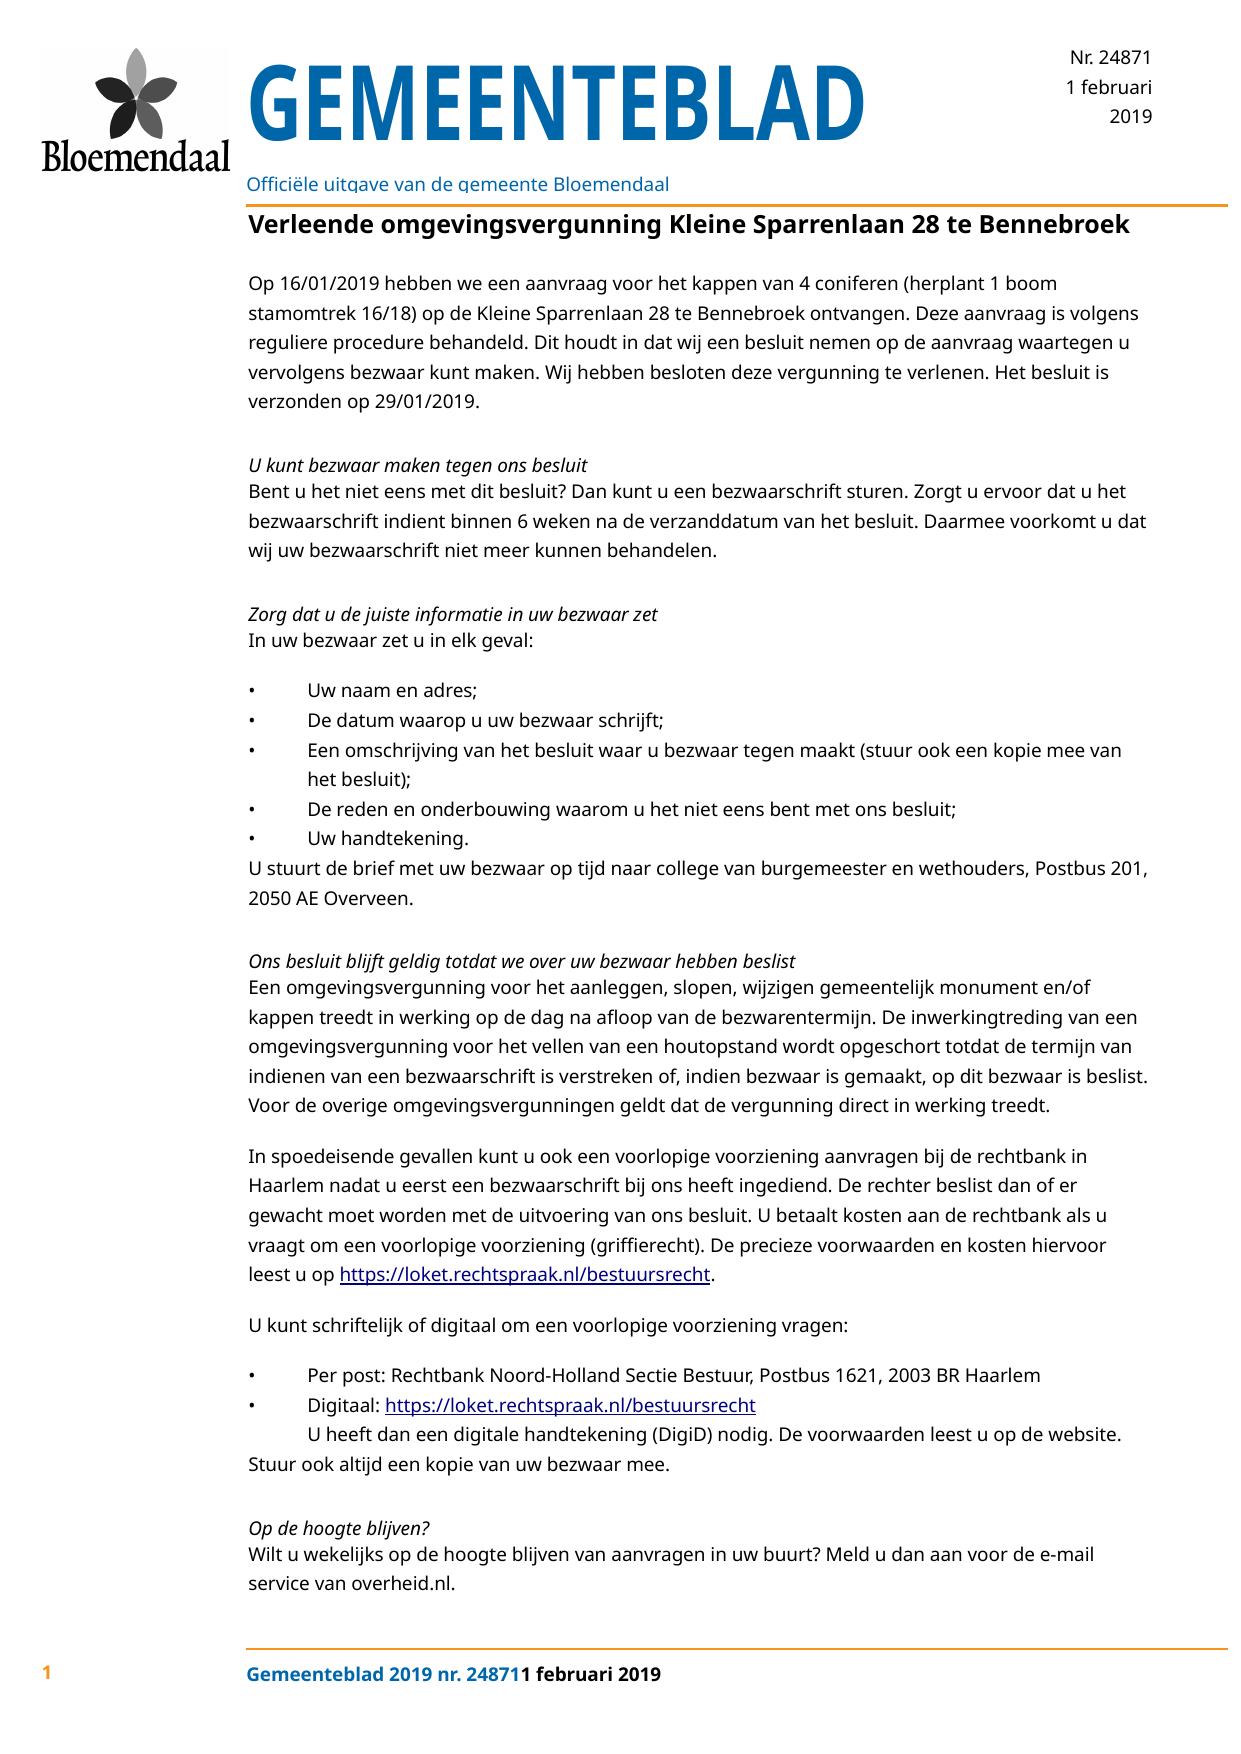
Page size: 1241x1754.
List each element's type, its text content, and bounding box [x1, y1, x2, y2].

text In uw bezwaar zet u in elk geval: [248, 627, 1152, 653]
text Stuur ook altijd een kopie van uw bezwaar mee. [248, 1451, 1152, 1477]
list Per post: Rechtbank Noord-Holland Sectie Bestuur, Postbus 1621, 2003 BR Haarlem [248, 1362, 1152, 1388]
list U heeft dan een digitale handtekening (DigiD) nodig. De voorwaarden leest u op de website. [248, 1421, 1152, 1447]
list De reden en onderbouwing waarom u het niet eens bent met ons besluit; [248, 796, 1152, 822]
text Op de hoogte blijven? [248, 1515, 1152, 1541]
text Verleende omgevingsvergunning Kleine Sparrenlaan 28 te Bennebroek [248, 207, 1152, 241]
picture [41, 47, 231, 172]
text U kunt bezwaar maken tegen ons besluit [248, 453, 1152, 478]
text Ons besluit blijft geldig totdat we over uw bezwaar hebben beslist [248, 949, 1152, 974]
text Wilt u wekelijks op de hoogte blijven van aanvragen in uw buurt? Meld u dan aan voor de e-mail service van overheid.nl. [248, 1541, 1152, 1596]
list Digitaal: https://loket.rechtspraak.nl/bestuursrecht [248, 1392, 1152, 1418]
text Een omgevingsvergunning voor het aanleggen, slopen, wijzigen gemeentelijk monument en/of kappen treedt in werking op de dag na afloop van de bezwarentermijn. De inwerkingtreding van een omgevingsvergunning voor het vellen van een houtopstand wordt opgeschort totdat de termijn van indienen van een bezwaarschrift is verstreken of, indien bezwaar is gemaakt, op dit bezwaar is beslist. Voor de overige omgevingsvergunningen geldt dat de vergunning direct in werking treedt. [248, 974, 1152, 1118]
list Een omschrijving van het besluit waar u bezwaar tegen maakt (stuur ook een kopie mee van het besluit); [248, 737, 1152, 792]
text Op 16/01/2019 hebben we een aanvraag voor het kappen van 4 coniferen (herplant 1 boom stamomtrek 16/18) op de Kleine Sparrenlaan 28 te Bennebroek ontvangen. Deze aanvraag is volgens reguliere procedure behandeld. Dit houdt in dat wij een besluit nemen op de aanvraag waartegen u vervolgens bezwaar kunt maken. Wij hebben besloten deze vergunning te verlenen. Het besluit is verzonden op 29/01/2019. [248, 270, 1152, 414]
text Bent u het niet eens met dit besluit? Dan kunt u een bezwaarschrift sturen. Zorgt u ervoor dat u het bezwaarschrift indient binnen 6 weken na de verzanddatum van het besluit. Daarmee voorkomt u dat wij uw bezwaarschrift niet meer kunnen behandelen. [248, 478, 1152, 563]
text Zorg dat u de juiste informatie in uw bezwaar zet [248, 601, 1152, 627]
list Uw handtekening. [248, 826, 1152, 851]
text In spoedeisende gevallen kunt u ook een voorlopige voorziening aanvragen bij de rechtbank in Haarlem nadat u eerst een bezwaarschrift bij ons heeft ingediend. De rechter beslist dan of er gewacht moet worden met de uitvoering van ons besluit. U betaalt kosten aan de rechtbank als u vraagt om een voorlopige voorziening (griffierecht). De precieze voorwaarden en kosten hiervoor leest u op https://loket.rechtspraak.nl/bestuursrecht. [248, 1143, 1152, 1287]
text U stuurt de brief met uw bezwaar op tijd naar college van burgemeester en wethouders, Postbus 201, 2050 AE Overveen. [248, 855, 1152, 910]
list De datum waarop u uw bezwaar schrijft; [248, 707, 1152, 733]
text U kunt schriftelijk of digitaal om een voorlopige voorziening vragen: [248, 1312, 1152, 1338]
list Uw naam en adres; [248, 678, 1152, 703]
